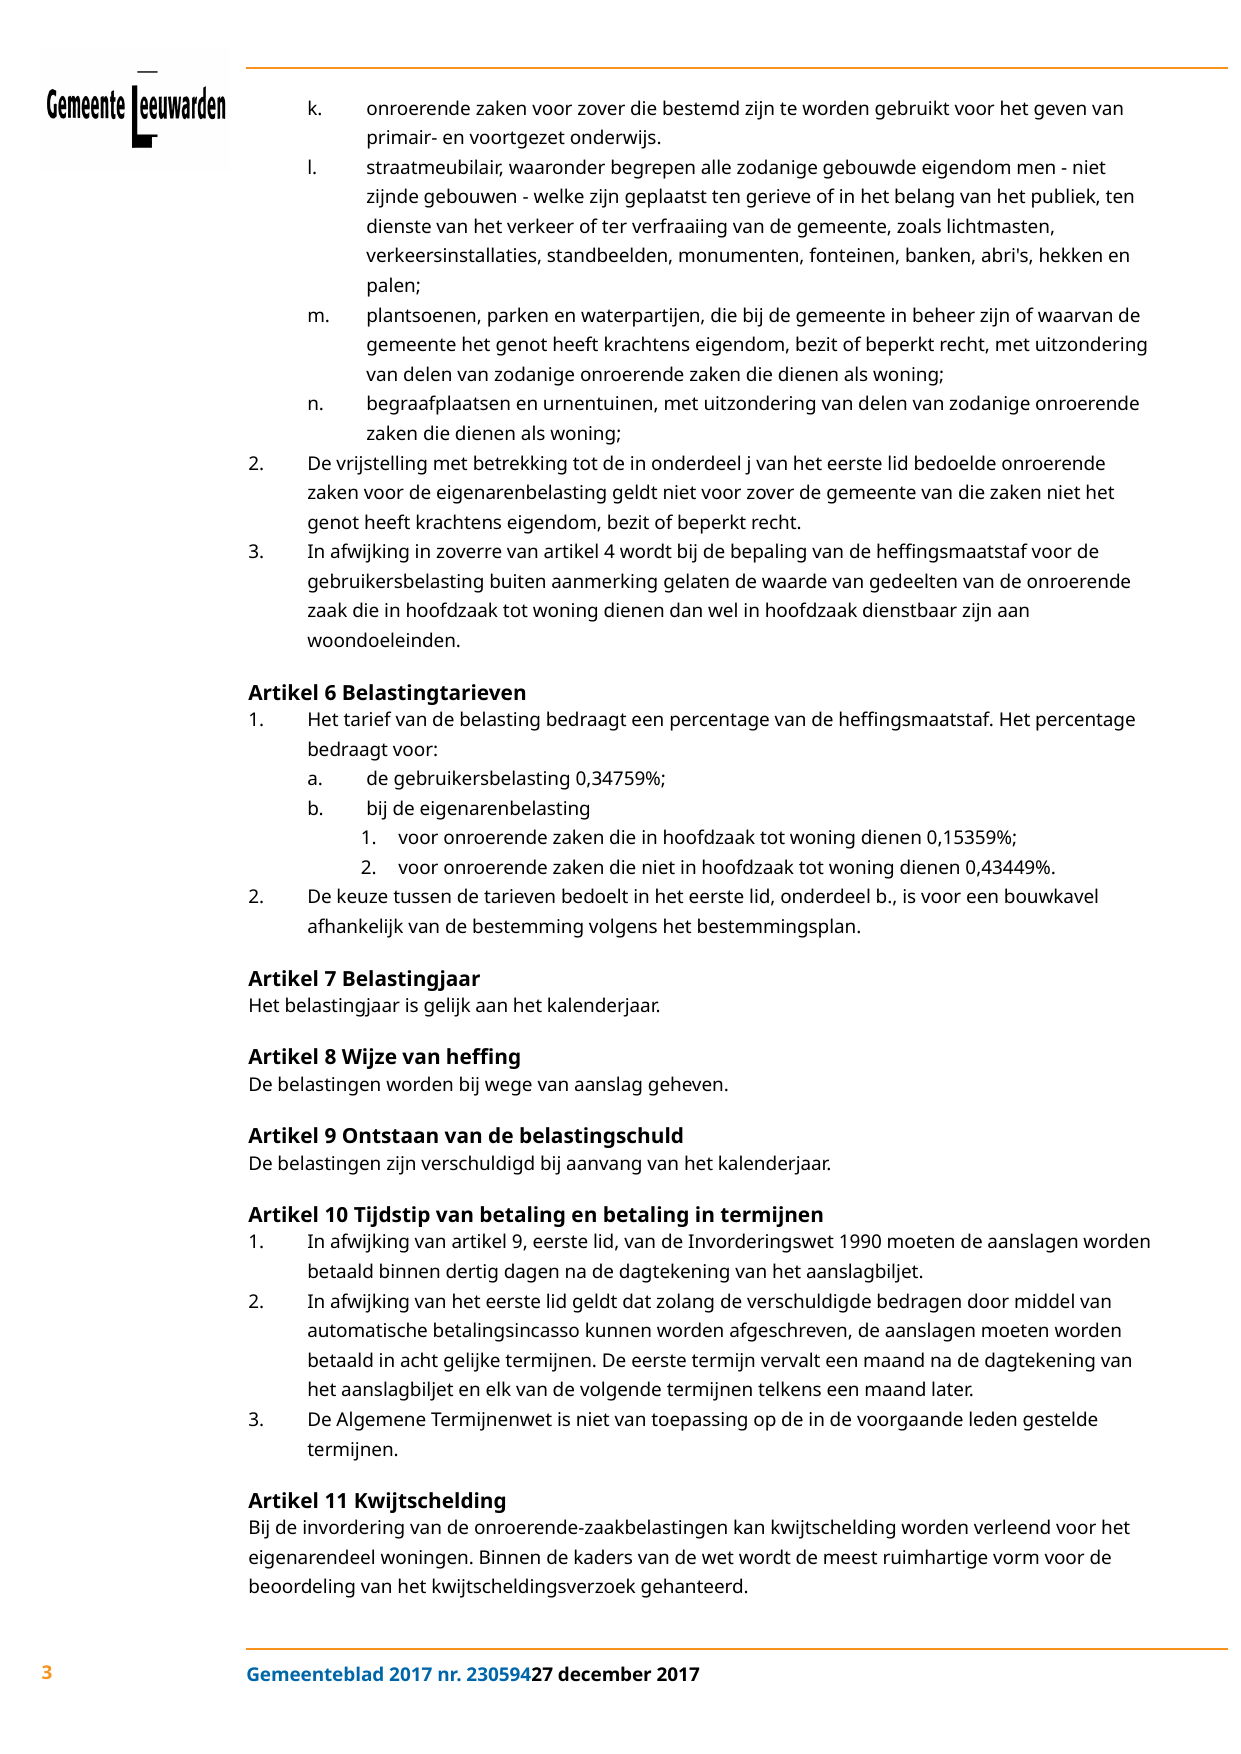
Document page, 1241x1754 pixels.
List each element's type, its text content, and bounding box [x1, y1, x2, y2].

list In afwijking in zoverre van artikel 4 wordt bij de bepaling van de heffingsmaatstaf voor de gebruikersbelasting buiten aanmerking gelaten de waarde van gedeelten van de onroerende zaak die in hoofdzaak tot woning dienen dan wel in hoofdzaak dienstbaar zijn aan woondoeleinden. [248, 538, 1152, 653]
text Artikel 10 Tijdstip van betaling en betaling in termijnen [248, 1200, 1152, 1229]
text Het belastingjaar is gelijk aan het kalenderjaar. [248, 992, 1152, 1018]
text Artikel 11 Kwijtschelding [248, 1486, 1152, 1514]
list voor onroerende zaken die in hoofdzaak tot woning dienen 0,15359%; [361, 824, 1152, 850]
list De keuze tussen de tarieven bedoelt in het eerste lid, onderdeel b., is voor een bouwkavel afhankelijk van de bestemming volgens het bestemmingsplan. [248, 884, 1152, 939]
text Artikel 9 Ontstaan van de belastingschuld [248, 1121, 1152, 1150]
text Artikel 7 Belastingjaar [248, 964, 1152, 992]
list onroerende zaken voor zover die bestemd zijn te worden gebruikt voor het geven van primair- en voortgezet onderwijs. [307, 95, 1152, 150]
picture [41, 47, 231, 172]
text Bij de invordering van de onroerende-zaakbelastingen kan kwijtschelding worden verleend voor het eigenarendeel woningen. Binnen de kaders van de wet wordt de meest ruimhartige vorm voor de beoordeling van het kwijtscheldingsverzoek gehanteerd. [248, 1514, 1152, 1599]
list In afwijking van artikel 9, eerste lid, van de Invorderingswet 1990 moeten de aanslagen worden betaald binnen dertig dagen na de dagtekening van het aanslagbiljet. [248, 1229, 1152, 1284]
text Artikel 6 Belastingtarieven [248, 678, 1152, 706]
list plantsoenen, parken en waterpartijen, die bij de gemeente in beheer zijn of waarvan de gemeente het genot heeft krachtens eigendom, bezit of beperkt recht, met uitzondering van delen van zodanige onroerende zaken die dienen als woning; [307, 302, 1152, 387]
text De belastingen zijn verschuldigd bij aanvang van het kalenderjaar. [248, 1150, 1152, 1176]
text Artikel 8 Wijze van heffing [248, 1042, 1152, 1071]
list bij de eigenarenbelasting [307, 795, 1152, 821]
list De Algemene Termijnenwet is niet van toepassing op de in de voorgaande leden gestelde termijnen. [248, 1406, 1152, 1461]
list straatmeubilair, waaronder begrepen alle zodanige gebouwde eigendom men - niet zijnde gebouwen - welke zijn geplaatst ten gerieve of in het belang van het publiek, ten dienste van het verkeer of ter verfraaiing van de gemeente, zoals lichtmasten, verkeersinstallaties, standbeelden, monumenten, fonteinen, banken, abri's, hekken en palen; [307, 154, 1152, 298]
text De belastingen worden bij wege van aanslag geheven. [248, 1071, 1152, 1097]
list voor onroerende zaken die niet in hoofdzaak tot woning dienen 0,43449%. [361, 854, 1152, 880]
list De vrijstelling met betrekking tot de in onderdeel j van het eerste lid bedoelde onroerende zaken voor de eigenarenbelasting geldt niet voor zover de gemeente van die zaken niet het genot heeft krachtens eigendom, bezit of beperkt recht. [248, 450, 1152, 535]
list Het tarief van de belasting bedraagt een percentage van de heffingsmaatstaf. Het percentage bedraagt voor: [248, 706, 1152, 761]
list de gebruikersbelasting 0,34759%; [307, 765, 1152, 791]
list In afwijking van het eerste lid geldt dat zolang de verschuldigde bedragen door middel van automatische betalingsincasso kunnen worden afgeschreven, de aanslagen moeten worden betaald in acht gelijke termijnen. De eerste termijn vervalt een maand na de dagtekening van het aanslagbiljet en elk van de volgende termijnen telkens een maand later. [248, 1288, 1152, 1402]
list begraafplaatsen en urnentuinen, met uitzondering van delen van zodanige onroerende zaken die dienen als woning; [307, 391, 1152, 446]
